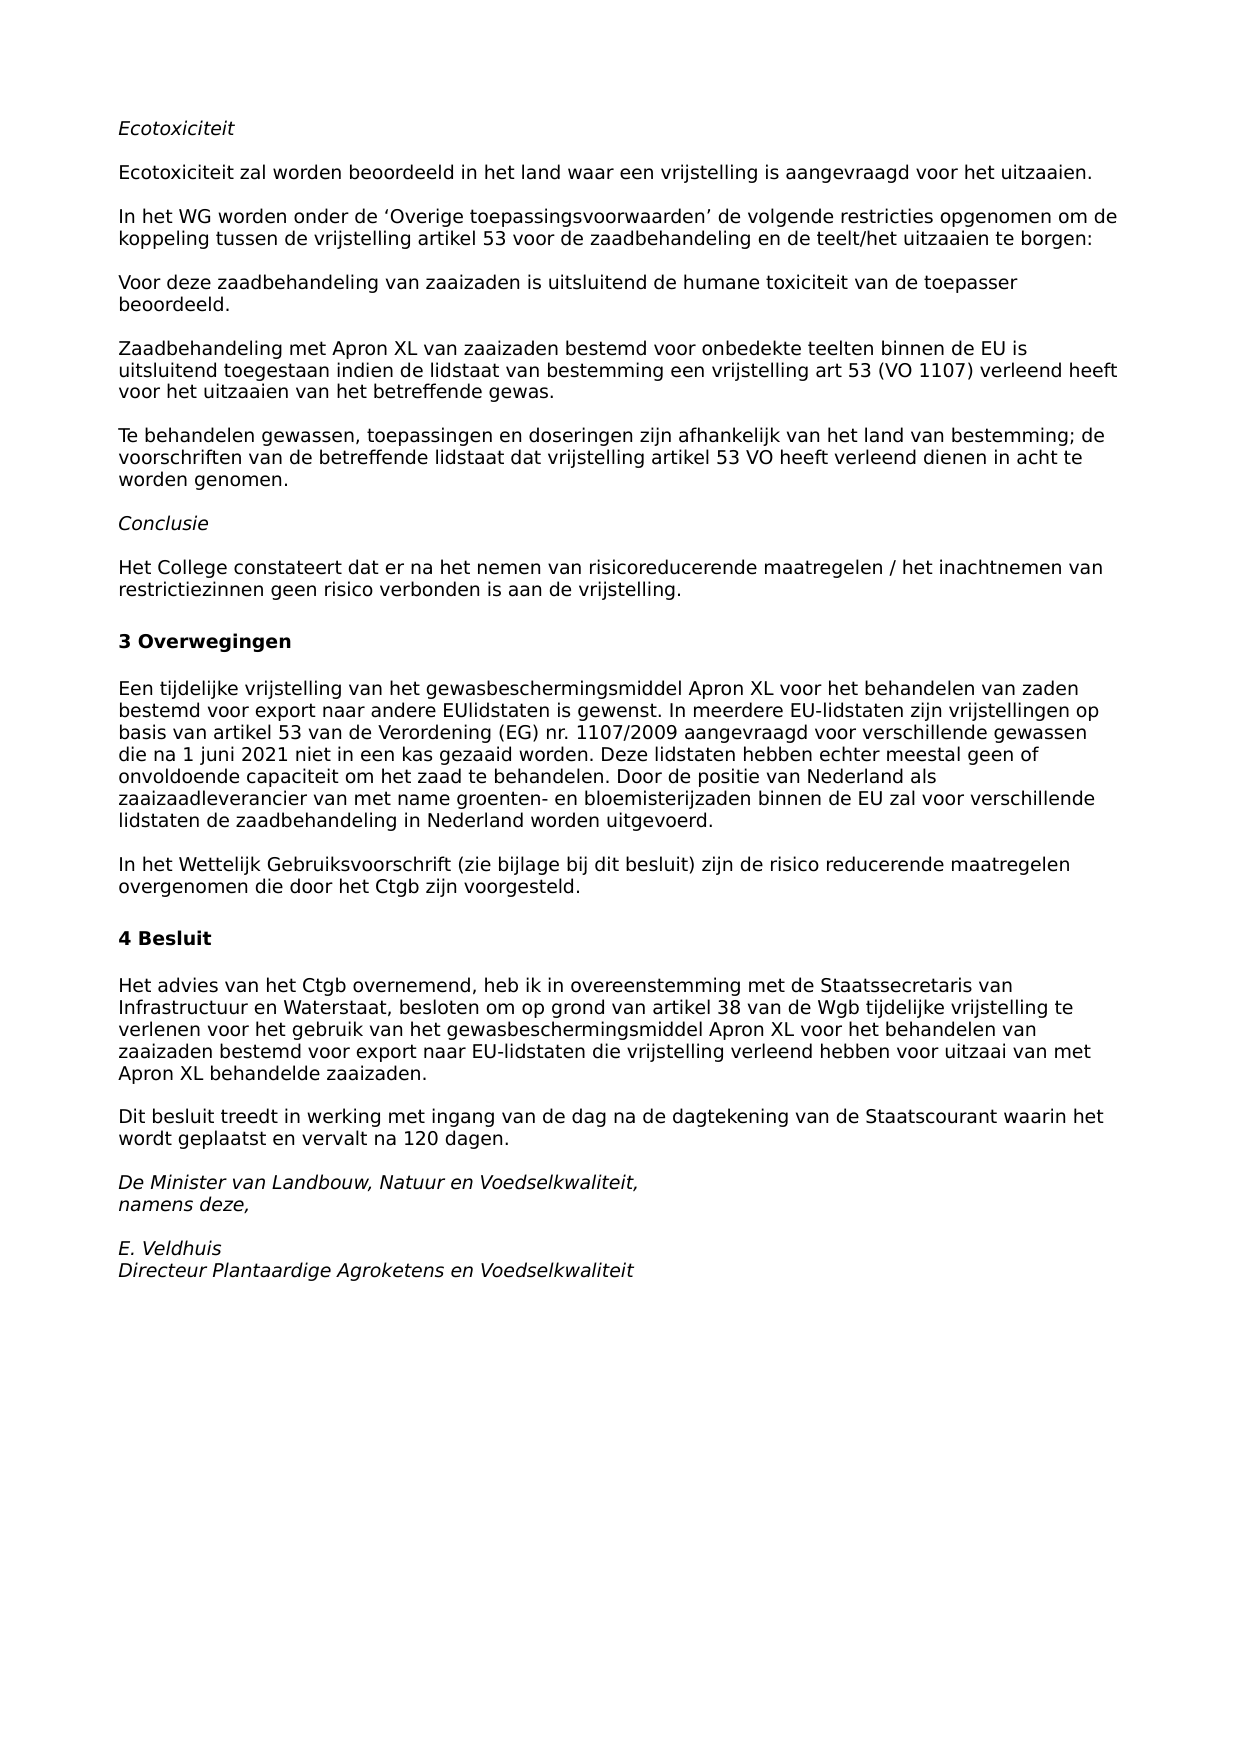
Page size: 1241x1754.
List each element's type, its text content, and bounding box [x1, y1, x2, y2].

text Voor deze zaadbehandeling van zaaizaden is uitsluitend de humane toxiciteit van de toepasser beoordeeld. [118, 272, 1122, 316]
text Te behandelen gewassen, toepassingen en doseringen zijn afhankelijk van het land van bestemming; de voorschriften van de betreffende lidstaat dat vrijstelling artikel 53 VO heeft verleend dienen in acht te worden genomen. [118, 425, 1122, 491]
subtitle Conclusie [118, 513, 1122, 535]
text Een tijdelijke vrijstelling van het gewasbeschermingsmiddel Apron XL voor het behandelen van zaden bestemd voor export naar andere EUlidstaten is gewenst. In meerdere EU-lidstaten zijn vrijstellingen op basis van artikel 53 van de Verordening (EG) nr. 1107/2009 aangevraagd voor verschillende gewassen die na 1 juni 2021 niet in een kas gezaaid worden. Deze lidstaten hebben echter meestal geen of onvoldoende capaciteit om het zaad te behandelen. Door de positie van Nederland als zaaizaadleverancier van met name groenten- en bloemisterijzaden binnen de EU zal voor verschillende lidstaten de zaadbehandeling in Nederland worden uitgevoerd. [118, 678, 1122, 832]
text Het College constateert dat er na het nemen van risicoreducerende maatregelen / het inachtnemen van restrictiezinnen geen risico verbonden is aan de vrijstelling. [118, 557, 1122, 601]
subtitle Ecotoxiciteit [118, 118, 1122, 140]
text Zaadbehandeling met Apron XL van zaaizaden bestemd voor onbedekte teelten binnen de EU is uitsluitend toegestaan indien de lidstaat van bestemming een vrijstelling art 53 (VO 1107) verleend heeft voor het uitzaaien van het betreffende gewas. [118, 337, 1122, 403]
text De Minister van Landbouw, Natuur en Voedselkwaliteit, namens deze, E. Veldhuis Directeur Plantaardige Agroketens en Voedselkwaliteit [118, 1172, 1122, 1282]
text Ecotoxiciteit zal worden beoordeeld in het land waar een vrijstelling is aangevraagd voor het uitzaaien. [118, 162, 1122, 184]
text Dit besluit treedt in werking met ingang van de dag na de dagtekening van de Staatscourant waarin het wordt geplaatst en vervalt na 120 dagen. [118, 1106, 1122, 1150]
subtitle 4 Besluit [118, 928, 1122, 949]
text In het Wettelijk Gebruiksvoorschrift (zie bijlage bij dit besluit) zijn de risico reducerende maatregelen overgenomen die door het Ctgb zijn voorgesteld. [118, 854, 1122, 898]
text Het advies van het Ctgb overnemend, heb ik in overeenstemming met de Staatssecretaris van Infrastructuur en Waterstaat, besloten om op grond van artikel 38 van de Wgb tijdelijke vrijstelling te verlenen voor het gebruik van het gewasbeschermingsmiddel Apron XL voor het behandelen van zaaizaden bestemd voor export naar EU-lidstaten die vrijstelling verleend hebben voor uitzaai van met Apron XL behandelde zaaizaden. [118, 974, 1122, 1084]
subtitle 3 Overwegingen [118, 631, 1122, 653]
text In het WG worden onder de ‘Overige toepassingsvoorwaarden’ de volgende restricties opgenomen om de koppeling tussen de vrijstelling artikel 53 voor de zaadbehandeling en de teelt/het uitzaaien te borgen: [118, 206, 1122, 250]
